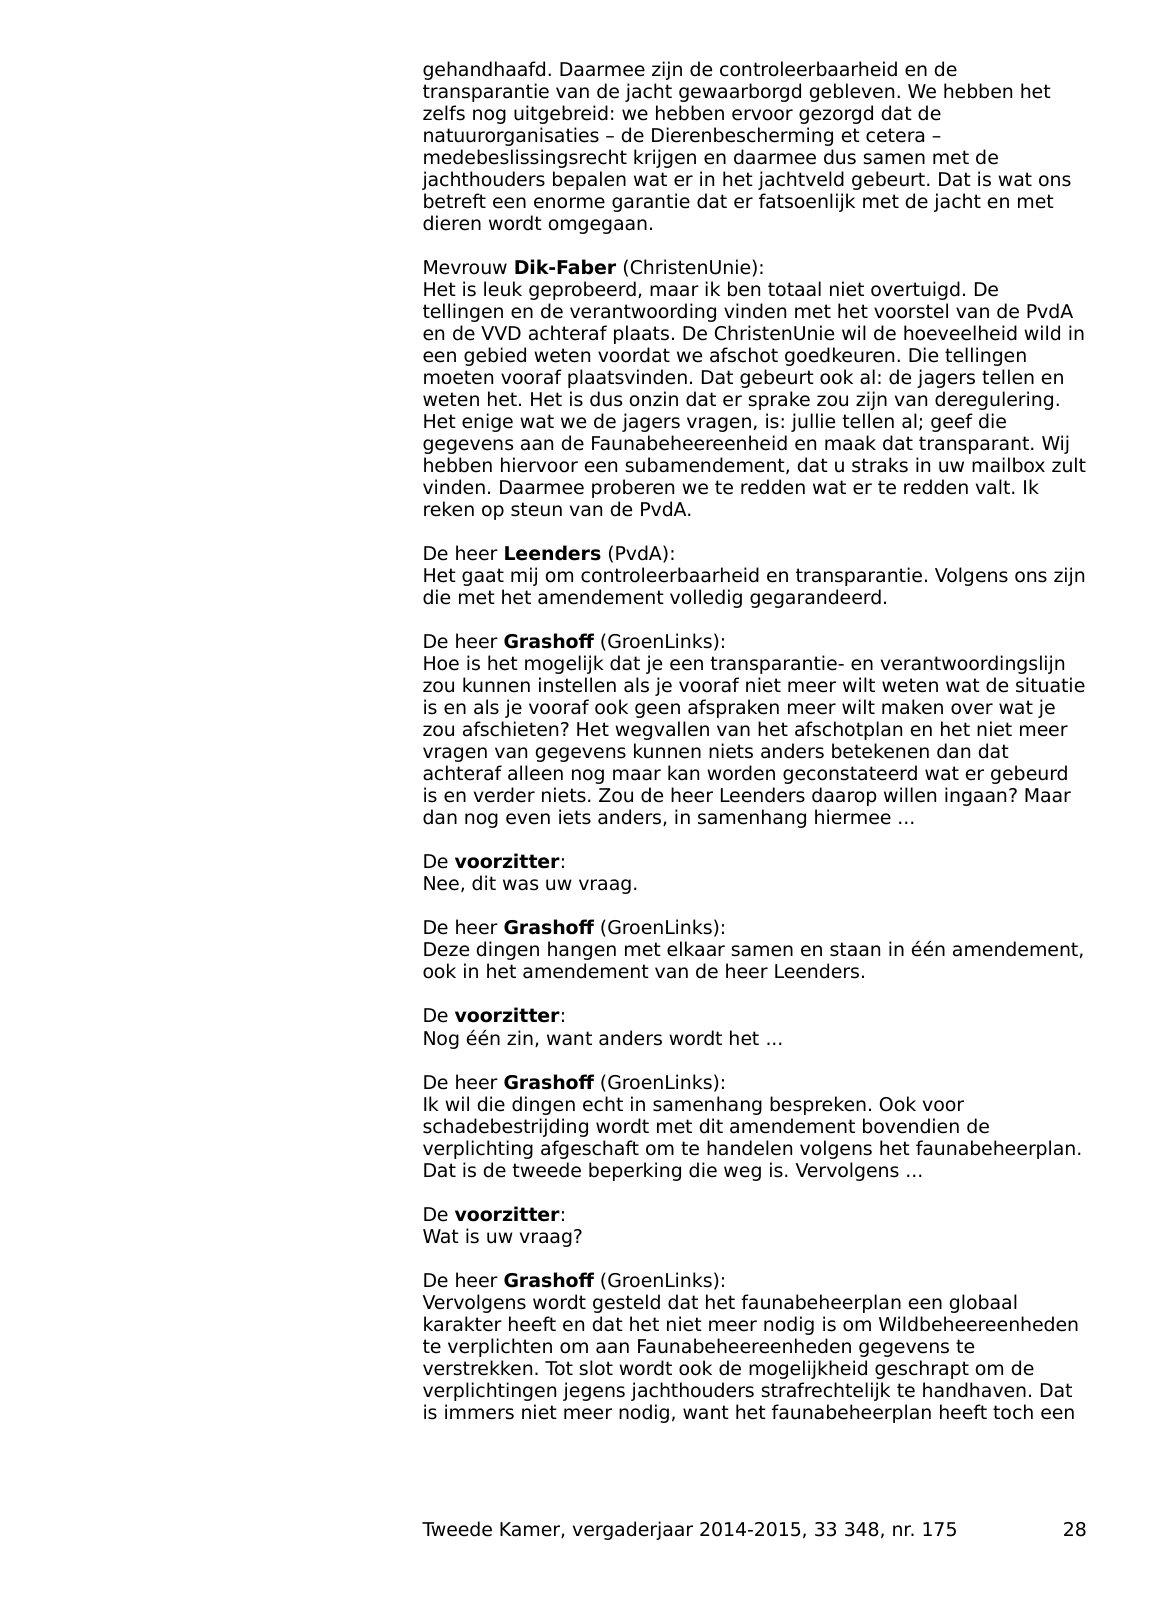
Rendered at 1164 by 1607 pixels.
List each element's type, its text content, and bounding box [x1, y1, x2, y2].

text De voorzitter: [422, 851, 1087, 873]
text Hoe is het mogelijk dat je een transparantie- en verantwoordingslijn zou kunnen instellen als je vooraf niet meer wilt weten wat de situatie is en als je vooraf ook geen afspraken meer wilt maken over wat je zou afschieten? Het wegvallen van het afschotplan en het niet meer vragen van gegevens kunnen niets anders betekenen dan dat achteraf alleen nog maar kan worden geconstateerd wat er gebeurd is en verder niets. Zou de heer Leenders daarop willen ingaan? Maar dan nog even iets anders, in samenhang hiermee ... [422, 653, 1087, 829]
text De voorzitter: [422, 1005, 1087, 1027]
text Mevrouw Dik-Faber (ChristenUnie): [422, 257, 1087, 279]
text Nog één zin, want anders wordt het ... [422, 1027, 1087, 1049]
text De heer Grashoff (GroenLinks): [422, 917, 1087, 939]
text De heer Grashoff (GroenLinks): [422, 1270, 1087, 1292]
text De heer Grashoff (GroenLinks): [422, 631, 1087, 653]
text De voorzitter: [422, 1204, 1087, 1226]
text Wat is uw vraag? [422, 1226, 1087, 1248]
text Ik wil die dingen echt in samenhang bespreken. Ook voor schadebestrijding wordt met dit amendement bovendien de verplichting afgeschaft om te handelen volgens het faunabeheerplan. Dat is de tweede beperking die weg is. Vervolgens ... [422, 1093, 1087, 1181]
text Nee, dit was uw vraag. [422, 873, 1087, 895]
text Het gaat mij om controleerbaarheid en transparantie. Volgens ons zijn die met het amendement volledig gegarandeerd. [422, 565, 1087, 609]
text Vervolgens wordt gesteld dat het faunabeheerplan een globaal karakter heeft en dat het niet meer nodig is om Wildbeheereenheden te verplichten om aan Faunabeheereenheden gegevens te verstrekken. Tot slot wordt ook de mogelijkheid geschrapt om de verplichtingen jegens jachthouders strafrechtelijk te handhaven. Dat is immers niet meer nodig, want het faunabeheerplan heeft toch een [422, 1292, 1087, 1424]
text Deze dingen hangen met elkaar samen en staan in één amendement, ook in het amendement van de heer Leenders. [422, 939, 1087, 983]
text De heer Grashoff (GroenLinks): [422, 1072, 1087, 1093]
text De heer Leenders (PvdA): [422, 543, 1087, 565]
text gehandhaafd. Daarmee zijn de controleerbaarheid en de transparantie van de jacht gewaarborgd gebleven. We hebben het zelfs nog uitgebreid: we hebben ervoor gezorgd dat de natuurorganisaties – de Dierenbescherming et cetera – medebeslissingsrecht krijgen en daarmee dus samen met de jachthouders bepalen wat er in het jachtveld gebeurt. Dat is wat ons betreft een enorme garantie dat er fatsoenlijk met de jacht en met dieren wordt omgegaan. [422, 59, 1087, 235]
text Het is leuk geprobeerd, maar ik ben totaal niet overtuigd. De tellingen en de verantwoording vinden met het voorstel van de PvdA en de VVD achteraf plaats. De ChristenUnie wil de hoeveelheid wild in een gebied weten voordat we afschot goedkeuren. Die tellingen moeten vooraf plaatsvinden. Dat gebeurt ook al: de jagers tellen en weten het. Het is dus onzin dat er sprake zou zijn van deregulering. Het enige wat we de jagers vragen, is: jullie tellen al; geef die gegevens aan de Faunabeheereenheid en maak dat transparant. Wij hebben hiervoor een subamendement, dat u straks in uw mailbox zult vinden. Daarmee proberen we te redden wat er te redden valt. Ik reken op steun van de PvdA. [422, 279, 1087, 521]
